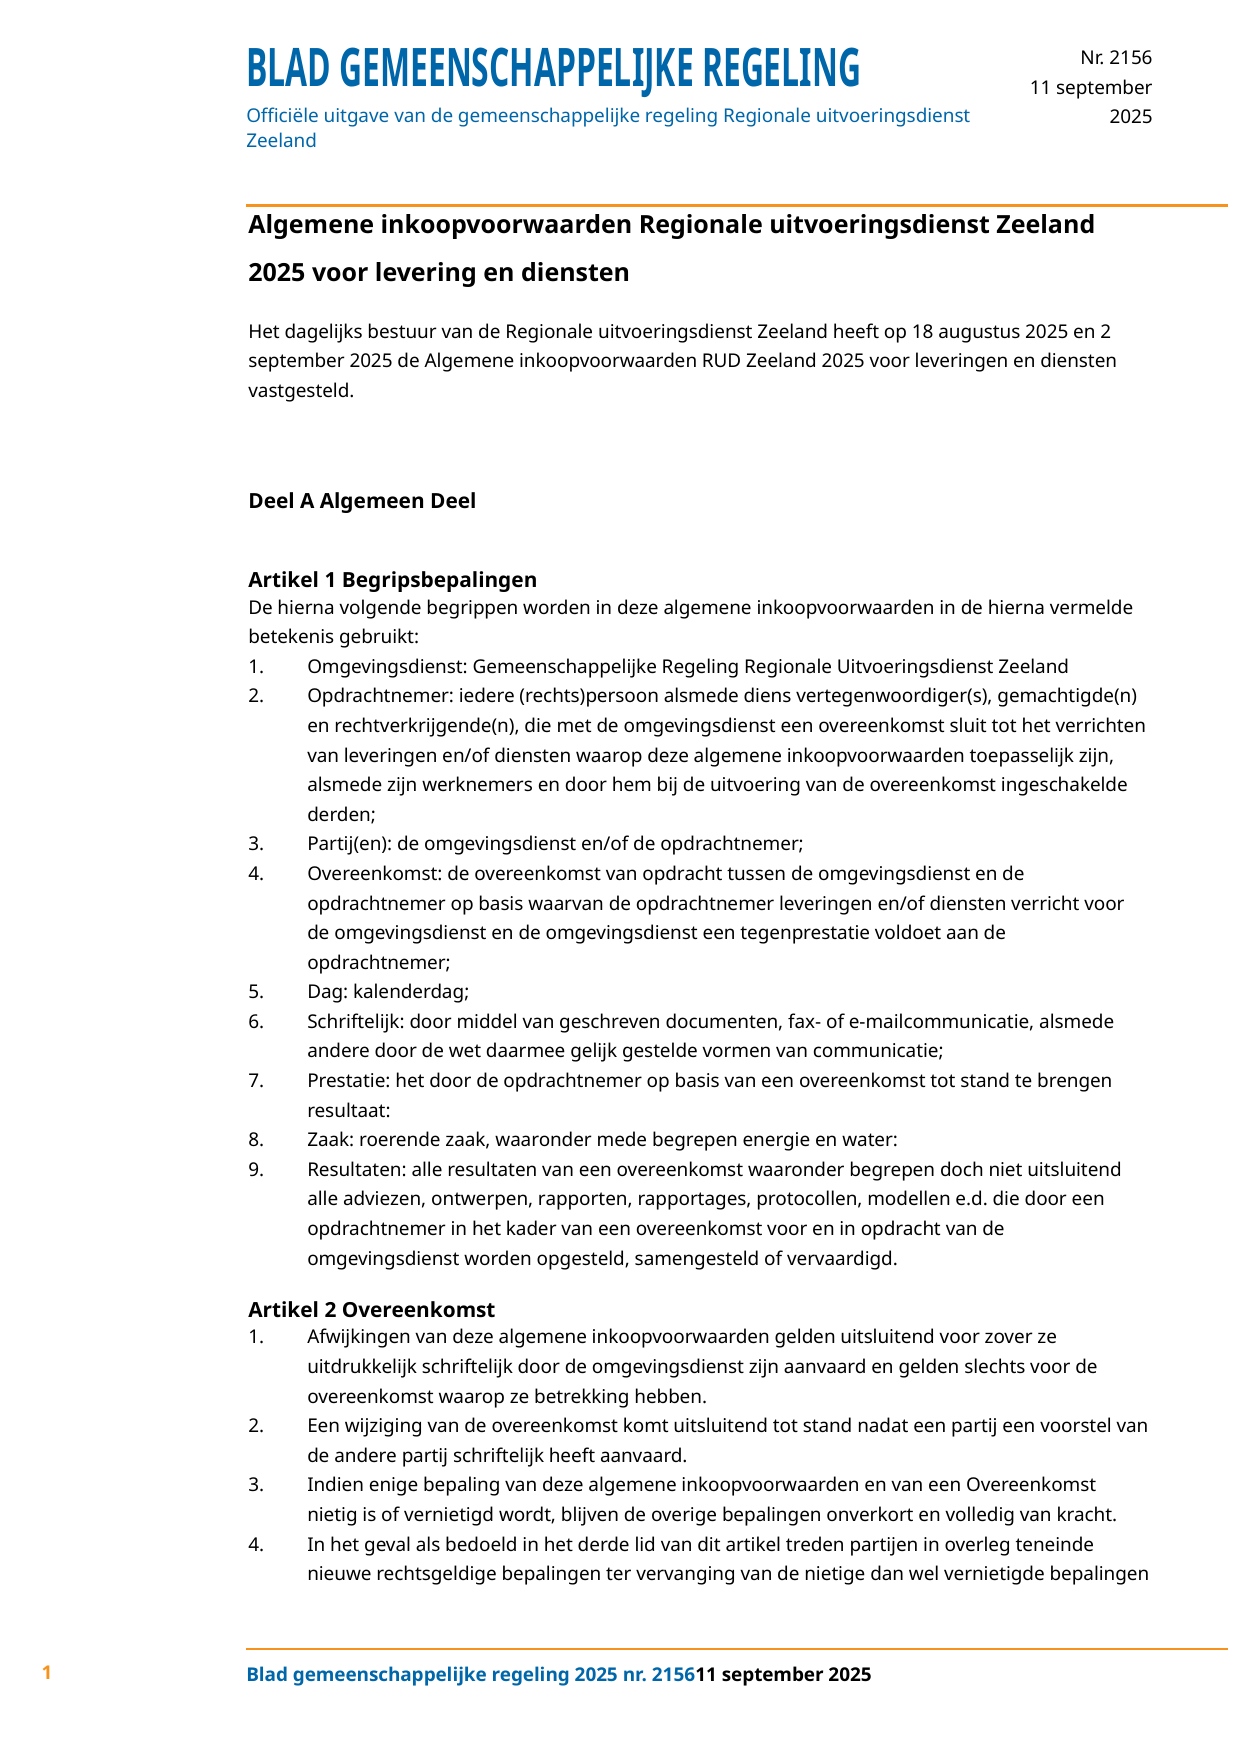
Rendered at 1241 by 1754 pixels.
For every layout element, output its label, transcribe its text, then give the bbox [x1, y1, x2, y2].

text Artikel 2 Overeenkomst [248, 1295, 1152, 1324]
text Artikel 1 Begripsbepalingen [248, 566, 1152, 594]
text Algemene inkoopvoorwaarden Regionale uitvoeringsdienst Zeeland 2025 voor levering en diensten [248, 207, 1152, 288]
list Indien enige bepaling van deze algemene inkoopvoorwaarden en van een Overeenkomst nietig is of vernietigd wordt, blijven de overige bepalingen onverkort en volledig van kracht. [248, 1472, 1152, 1527]
list In het geval als bedoeld in het derde lid van dit artikel treden partijen in overleg teneinde nieuwe rechtsgeldige bepalingen ter vervanging van de nietige dan wel vernietigde bepalingen [248, 1531, 1152, 1586]
list Dag: kalenderdag; [248, 978, 1152, 1004]
text De hierna volgende begrippen worden in deze algemene inkoopvoorwaarden in de hierna vermelde betekenis gebruikt: [248, 594, 1152, 649]
list Zaak: roerende zaak, waaronder mede begrepen energie en water: [248, 1126, 1152, 1152]
list Partij(en): de omgevingsdienst en/of de opdrachtnemer; [248, 831, 1152, 856]
text Deel A Algemeen Deel [248, 487, 1152, 515]
list Omgevingsdienst: Gemeenschappelijke Regeling Regionale Uitvoeringsdienst Zeeland [248, 653, 1152, 679]
picture [41, 47, 231, 172]
list Prestatie: het door de opdrachtnemer op basis van een overeenkomst tot stand te brengen resultaat: [248, 1067, 1152, 1123]
list Overeenkomst: de overeenkomst van opdracht tussen de omgevingsdienst en de opdrachtnemer op basis waarvan de opdrachtnemer leveringen en/of diensten verricht voor de omgevingsdienst en de omgevingsdienst een tegenprestatie voldoet aan de opdrachtnemer; [248, 860, 1152, 975]
list Opdrachtnemer: iedere (rechts)persoon alsmede diens vertegenwoordiger(s), gemachtigde(n) en rechtverkrijgende(n), die met de omgevingsdienst een overeenkomst sluit tot het verrichten van leveringen en/of diensten waarop deze algemene inkoopvoorwaarden toepasselijk zijn, alsmede zijn werknemers en door hem bij de uitvoering van de overeenkomst ingeschakelde derden; [248, 683, 1152, 827]
list Afwijkingen van deze algemene inkoopvoorwaarden gelden uitsluitend voor zover ze uitdrukkelijk schriftelijk door de omgevingsdienst zijn aanvaard en gelden slechts voor de overeenkomst waarop ze betrekking hebben. [248, 1324, 1152, 1408]
text Het dagelijks bestuur van de Regionale uitvoeringsdienst Zeeland heeft op 18 augustus 2025 en 2 september 2025 de Algemene inkoopvoorwaarden RUD Zeeland 2025 voor leveringen en diensten vastgesteld. [248, 318, 1152, 403]
list Resultaten: alle resultaten van een overeenkomst waaronder begrepen doch niet uitsluitend alle adviezen, ontwerpen, rapporten, rapportages, protocollen, modellen e.d. die door een opdrachtnemer in het kader van een overeenkomst voor en in opdracht van de omgevingsdienst worden opgesteld, samengesteld of vervaardigd. [248, 1156, 1152, 1271]
list Een wijziging van de overeenkomst komt uitsluitend tot stand nadat een partij een voorstel van de andere partij schriftelijk heeft aanvaard. [248, 1412, 1152, 1468]
list Schriftelijk: door middel van geschreven documenten, fax- of e-mailcommunicatie, alsmede andere door de wet daarmee gelijk gestelde vormen van communicatie; [248, 1008, 1152, 1063]
